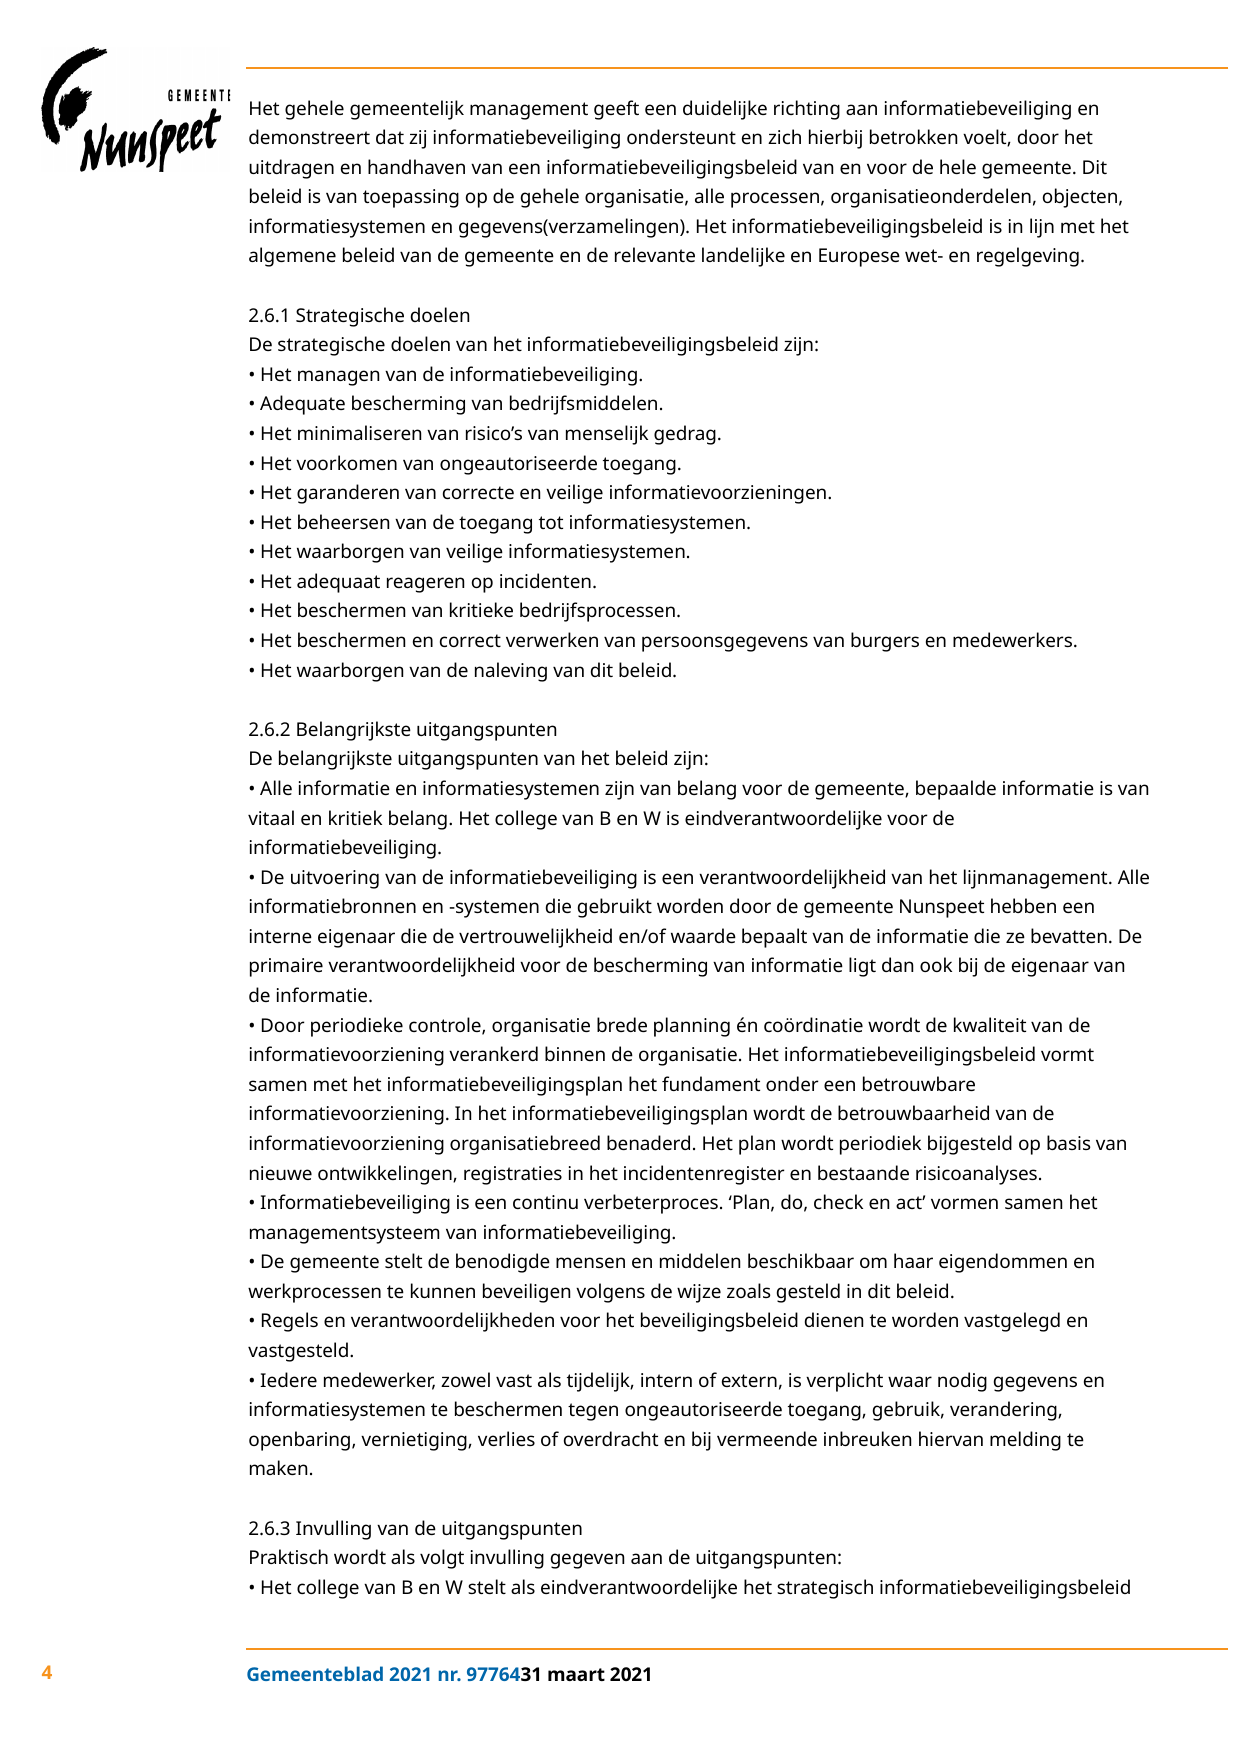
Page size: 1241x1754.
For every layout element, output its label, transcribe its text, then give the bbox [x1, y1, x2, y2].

text Het gehele gemeentelijk management geeft een duidelijke richting aan informatiebeveiliging en demonstreert dat zij informatiebeveiliging ondersteunt en zich hierbij betrokken voelt, door het uitdragen en handhaven van een informatiebeveiligingsbeleid van en voor de hele gemeente. Dit beleid is van toepassing op de gehele organisatie, alle processen, organisatieonderdelen, objecten, informatiesystemen en gegevens(verzamelingen). Het informatiebeveiligingsbeleid is in lijn met het algemene beleid van de gemeente en de relevante landelijke en Europese wet- en regelgeving. [248, 95, 1152, 268]
text • Het adequaat reageren op incidenten. [248, 568, 1152, 594]
picture [41, 47, 231, 172]
text • Het managen van de informatiebeveiliging. [248, 361, 1152, 387]
text • Het waarborgen van de naleving van dit beleid. [248, 657, 1152, 683]
text • Het college van B en W stelt als eindverantwoordelijke het strategisch informatiebeveiligingsbeleid [248, 1574, 1152, 1600]
text • Het garanderen van correcte en veilige informatievoorzieningen. [248, 479, 1152, 505]
text • Informatiebeveiliging is een continu verbeterproces. ‘Plan, do, check en act’ vormen samen het managementsysteem van informatiebeveiliging. [248, 1189, 1152, 1245]
text 2.6.1 Strategische doelen [248, 302, 1152, 328]
text • Het beschermen en correct verwerken van persoonsgegevens van burgers en medewerkers. [248, 627, 1152, 653]
text • Adequate bescherming van bedrijfsmiddelen. [248, 391, 1152, 416]
text Praktisch wordt als volgt invulling gegeven aan de uitgangspunten: [248, 1544, 1152, 1570]
text De belangrijkste uitgangspunten van het beleid zijn: [248, 746, 1152, 771]
text • Iedere medewerker, zowel vast als tijdelijk, intern of extern, is verplicht waar nodig gegevens en informatiesystemen te beschermen tegen ongeautoriseerde toegang, gebruik, verandering, openbaring, vernietiging, verlies of overdracht en bij vermeende inbreuken hiervan melding te maken. [248, 1367, 1152, 1481]
text • Regels en verantwoordelijkheden voor het beveiligingsbeleid dienen te worden vastgelegd en vastgesteld. [248, 1308, 1152, 1363]
text • Door periodieke controle, organisatie brede planning én coördinatie wordt de kwaliteit van de informatievoorziening verankerd binnen de organisatie. Het informatiebeveiligingsbeleid vormt samen met het informatiebeveiligingsplan het fundament onder een betrouwbare informatievoorziening. In het informatiebeveiligingsplan wordt de betrouwbaarheid van de informatievoorziening organisatiebreed benaderd. Het plan wordt periodiek bijgesteld op basis van nieuwe ontwikkelingen, registraties in het incidentenregister en bestaande risicoanalyses. [248, 1012, 1152, 1186]
text • Het beschermen van kritieke bedrijfsprocessen. [248, 598, 1152, 623]
text • De gemeente stelt de benodigde mensen en middelen beschikbaar om haar eigendommen en werkprocessen te kunnen beveiligen volgens de wijze zoals gesteld in dit beleid. [248, 1248, 1152, 1304]
text • Alle informatie en informatiesystemen zijn van belang voor de gemeente, bepaalde informatie is van vitaal en kritiek belang. Het college van B en W is eindverantwoordelijke voor de informatiebeveiliging. [248, 775, 1152, 860]
text • Het waarborgen van veilige informatiesystemen. [248, 538, 1152, 564]
text • De uitvoering van de informatiebeveiliging is een verantwoordelijkheid van het lijnmanagement. Alle informatiebronnen en -systemen die gebruikt worden door de gemeente Nunspeet hebben een interne eigenaar die de vertrouwelijkheid en/of waarde bepaalt van de informatie die ze bevatten. De primaire verantwoordelijkheid voor de bescherming van informatie ligt dan ook bij de eigenaar van de informatie. [248, 864, 1152, 1008]
text • Het minimaliseren van risico’s van menselijk gedrag. [248, 420, 1152, 446]
text De strategische doelen van het informatiebeveiligingsbeleid zijn: [248, 331, 1152, 357]
text • Het beheersen van de toegang tot informatiesystemen. [248, 509, 1152, 535]
text • Het voorkomen van ongeautoriseerde toegang. [248, 450, 1152, 476]
text 2.6.2 Belangrijkste uitgangspunten [248, 716, 1152, 742]
text 2.6.3 Invulling van de uitgangspunten [248, 1515, 1152, 1541]
